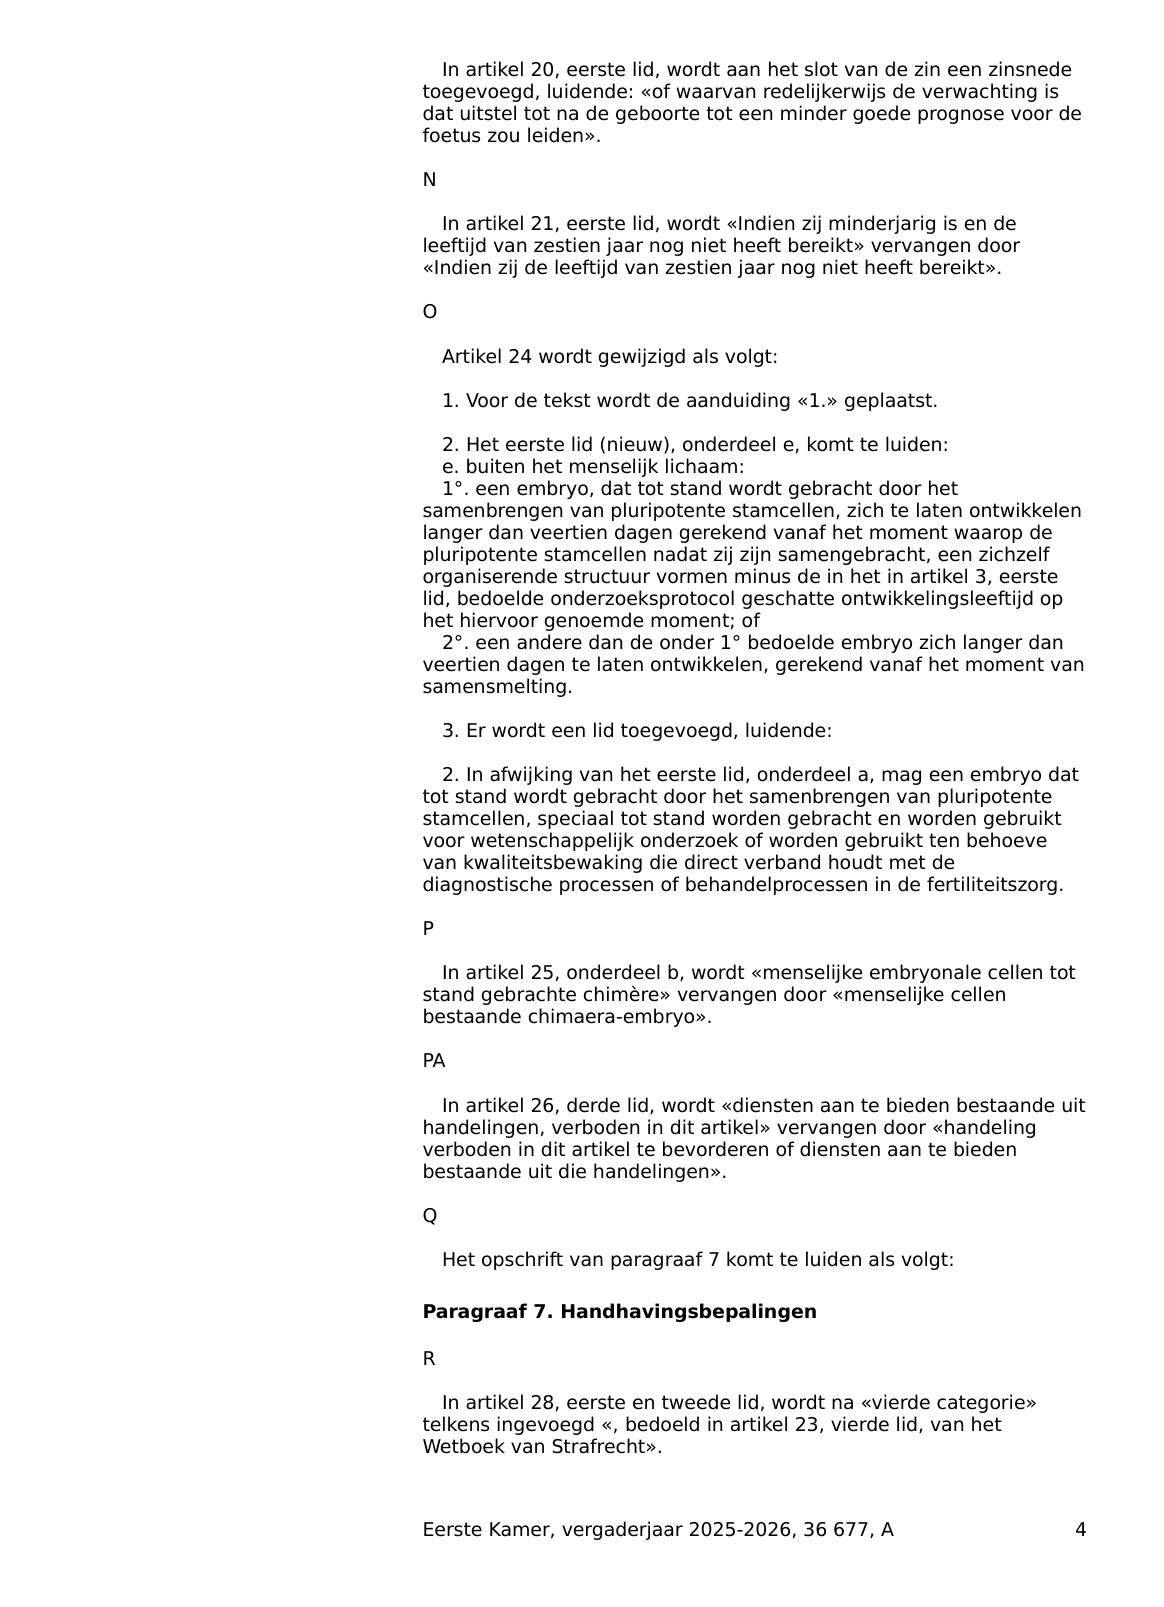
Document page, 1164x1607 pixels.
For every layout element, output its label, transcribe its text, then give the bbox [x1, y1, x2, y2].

text 2. Het eerste lid (nieuw), onderdeel e, komt te luiden: [422, 434, 1087, 456]
text In artikel 21, eerste lid, wordt «Indien zij minderjarig is en de leeftijd van zestien jaar nog niet heeft bereikt» vervangen door «Indien zij de leeftijd van zestien jaar nog niet heeft bereikt». [422, 213, 1087, 279]
text 2°. een andere dan de onder 1° bedoelde embryo zich langer dan veertien dagen te laten ontwikkelen, gerekend vanaf het moment van samensmelting. [422, 632, 1087, 698]
text Het opschrift van paragraaf 7 komt te luiden als volgt: [422, 1249, 1087, 1271]
text O [422, 301, 1087, 323]
text Q [422, 1205, 1087, 1227]
text e. buiten het menselijk lichaam: [422, 456, 1087, 478]
text 2. In afwijking van het eerste lid, onderdeel a, mag een embryo dat tot stand wordt gebracht door het samenbrengen van pluripotente stamcellen, speciaal tot stand worden gebracht en worden gebruikt voor wetenschappelijk onderzoek of worden gebruikt ten behoeve van kwaliteitsbewaking die direct verband houdt met de diagnostische processen of behandelprocessen in de fertiliteitszorg. [422, 764, 1087, 896]
text In artikel 25, onderdeel b, wordt «menselijke embryonale cellen tot stand gebrachte chimère» vervangen door «menselijke cellen bestaande chimaera-embryo». [422, 962, 1087, 1028]
text PA [422, 1050, 1087, 1072]
subtitle Paragraaf 7. Handhavingsbepalingen [422, 1301, 1087, 1323]
text Artikel 24 wordt gewijzigd als volgt: [422, 346, 1087, 368]
text In artikel 20, eerste lid, wordt aan het slot van de zin een zinsnede toegevoegd, luidende: «of waarvan redelijkerwijs de verwachting is dat uitstel tot na de geboorte tot een minder goede prognose voor de foetus zou leiden». [422, 59, 1087, 147]
text 1°. een embryo, dat tot stand wordt gebracht door het samenbrengen van pluripotente stamcellen, zich te laten ontwikkelen langer dan veertien dagen gerekend vanaf het moment waarop de pluripotente stamcellen nadat zij zijn samengebracht, een zichzelf organiserende structuur vormen minus de in het in artikel 3, eerste lid, bedoelde onderzoeksprotocol geschatte ontwikkelingsleeftijd op het hiervoor genoemde moment; of [422, 478, 1087, 632]
text R [422, 1348, 1087, 1370]
text P [422, 918, 1087, 940]
text 3. Er wordt een lid toegevoegd, luidende: [422, 720, 1087, 742]
text In artikel 26, derde lid, wordt «diensten aan te bieden bestaande uit handelingen, verboden in dit artikel» vervangen door «handeling verboden in dit artikel te bevorderen of diensten aan te bieden bestaande uit die handelingen». [422, 1094, 1087, 1182]
text N [422, 169, 1087, 191]
text In artikel 28, eerste en tweede lid, wordt na «vierde categorie» telkens ingevoegd «, bedoeld in artikel 23, vierde lid, van het Wetboek van Strafrecht». [422, 1392, 1087, 1458]
text 1. Voor de tekst wordt de aanduiding «1.» geplaatst. [422, 390, 1087, 412]
